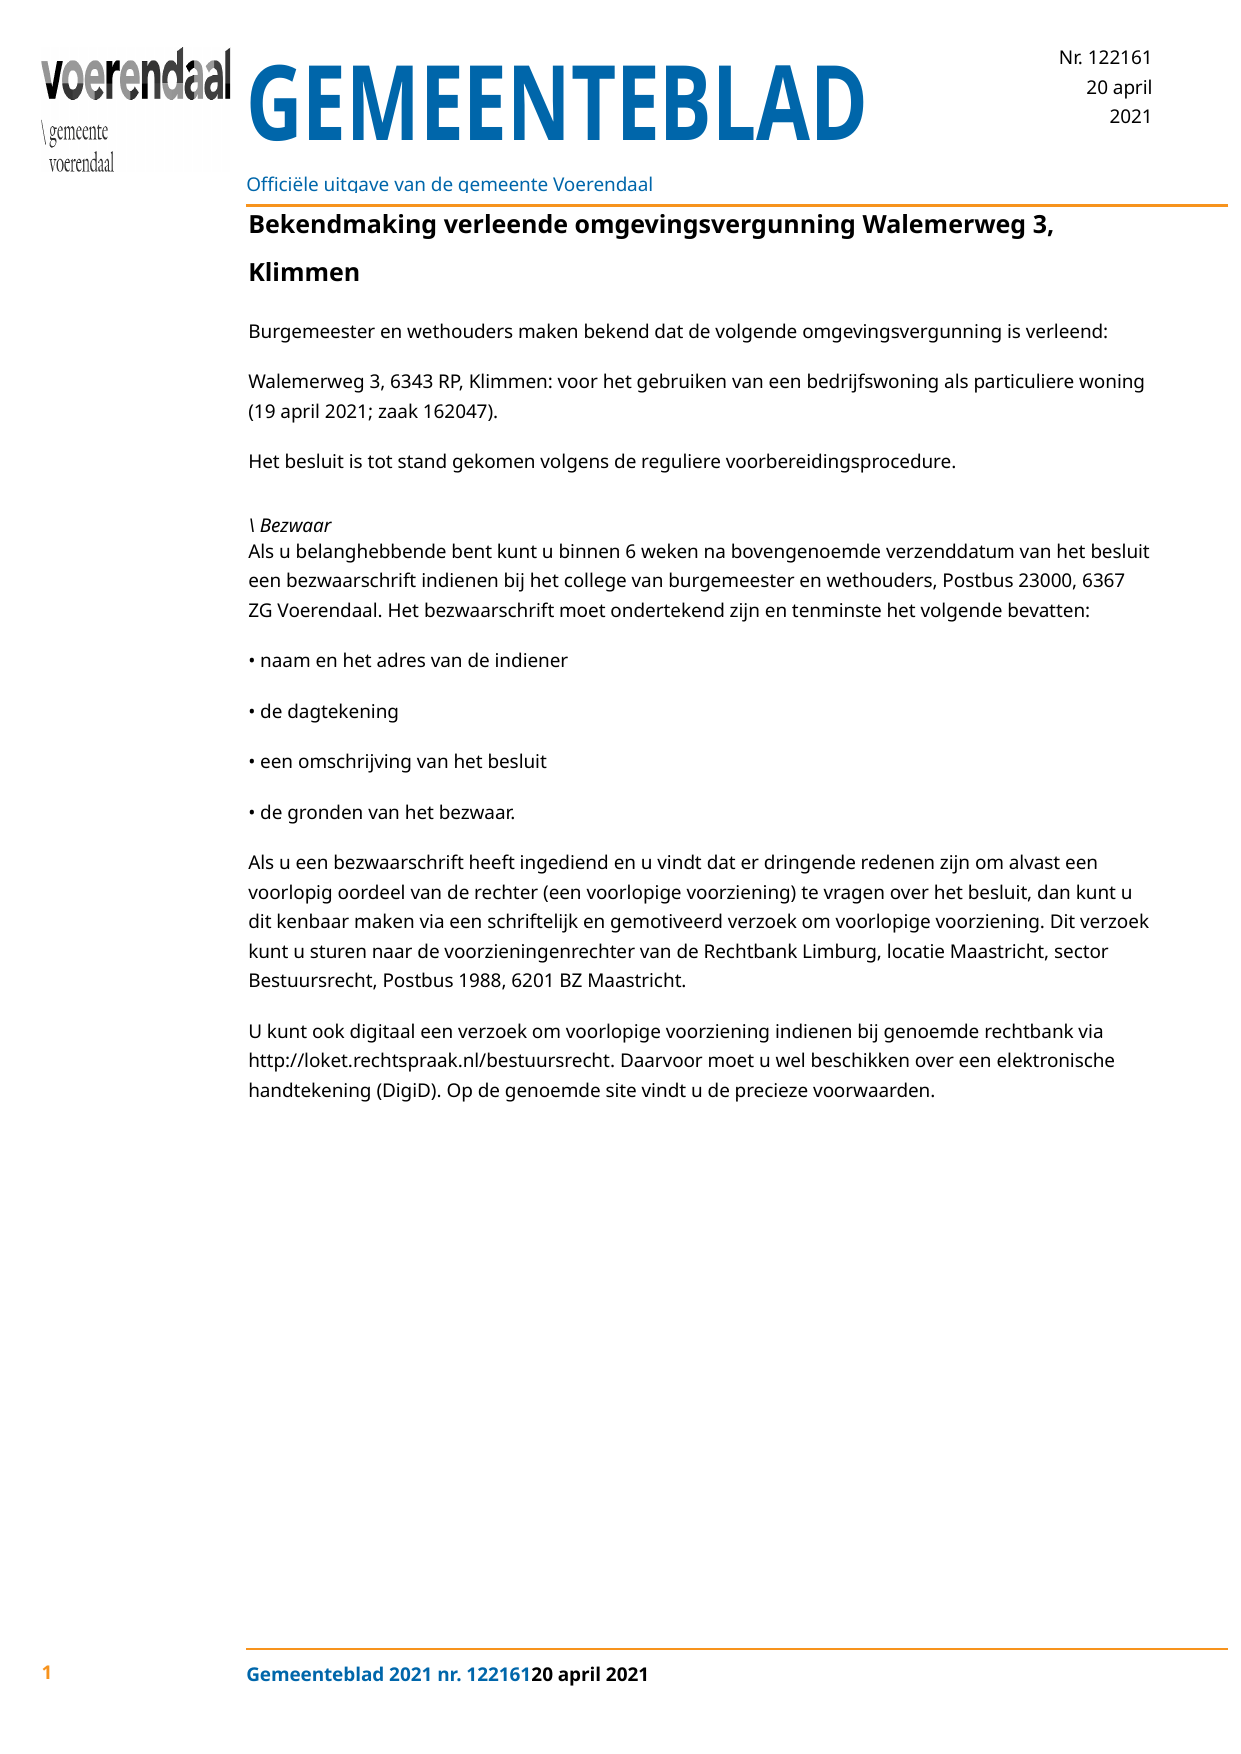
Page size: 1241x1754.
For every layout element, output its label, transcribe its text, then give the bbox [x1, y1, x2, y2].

text Als u een bezwaarschrift heeft ingediend en u vindt dat er dringende redenen zijn om alvast een voorlopig oordeel van de rechter (een voorlopige voorziening) te vragen over het besluit, dan kunt u dit kenbaar maken via een schriftelijk en gemotiveerd verzoek om voorlopige voorziening. Dit verzoek kunt u sturen naar de voorzieningenrechter van de Rechtbank Limburg, locatie Maastricht, sector Bestuursrecht, Postbus 1988, 6201 BZ Maastricht. [248, 849, 1152, 993]
text U kunt ook digitaal een verzoek om voorlopige voorziening indienen bij genoemde rechtbank via http://loket.rechtspraak.nl/bestuursrecht. Daarvoor moet u wel beschikken over een elektronische handtekening (DigiD). Op de genoemde site vindt u de precieze voorwaarden. [248, 1018, 1152, 1103]
text Burgemeester en wethouders maken bekend dat de volgende omgevingsvergunning is verleend: [248, 318, 1152, 344]
text Als u belanghebbende bent kunt u binnen 6 weken na bovengenoemde verzenddatum van het besluit een bezwaarschrift indienen bij het college van burgemeester en wethouders, Postbus 23000, 6367 ZG Voerendaal. Het bezwaarschrift moet ondertekend zijn en tenminste het volgende bevatten: [248, 538, 1152, 623]
text • een omschrijving van het besluit [248, 748, 1152, 774]
text \ Bezwaar [248, 512, 1152, 538]
text Het besluit is tot stand gekomen volgens de reguliere voorbereidingsprocedure. [248, 448, 1152, 474]
picture [41, 47, 231, 172]
text • de dagtekening [248, 698, 1152, 724]
text • de gronden van het bezwaar. [248, 799, 1152, 824]
text • naam en het adres van de indiener [248, 648, 1152, 673]
text Walemerweg 3, 6343 RP, Klimmen: voor het gebruiken van een bedrijfswoning als particuliere woning (19 april 2021; zaak 162047). [248, 368, 1152, 424]
text Bekendmaking verleende omgevingsvergunning Walemerweg 3, Klimmen [248, 207, 1152, 288]
